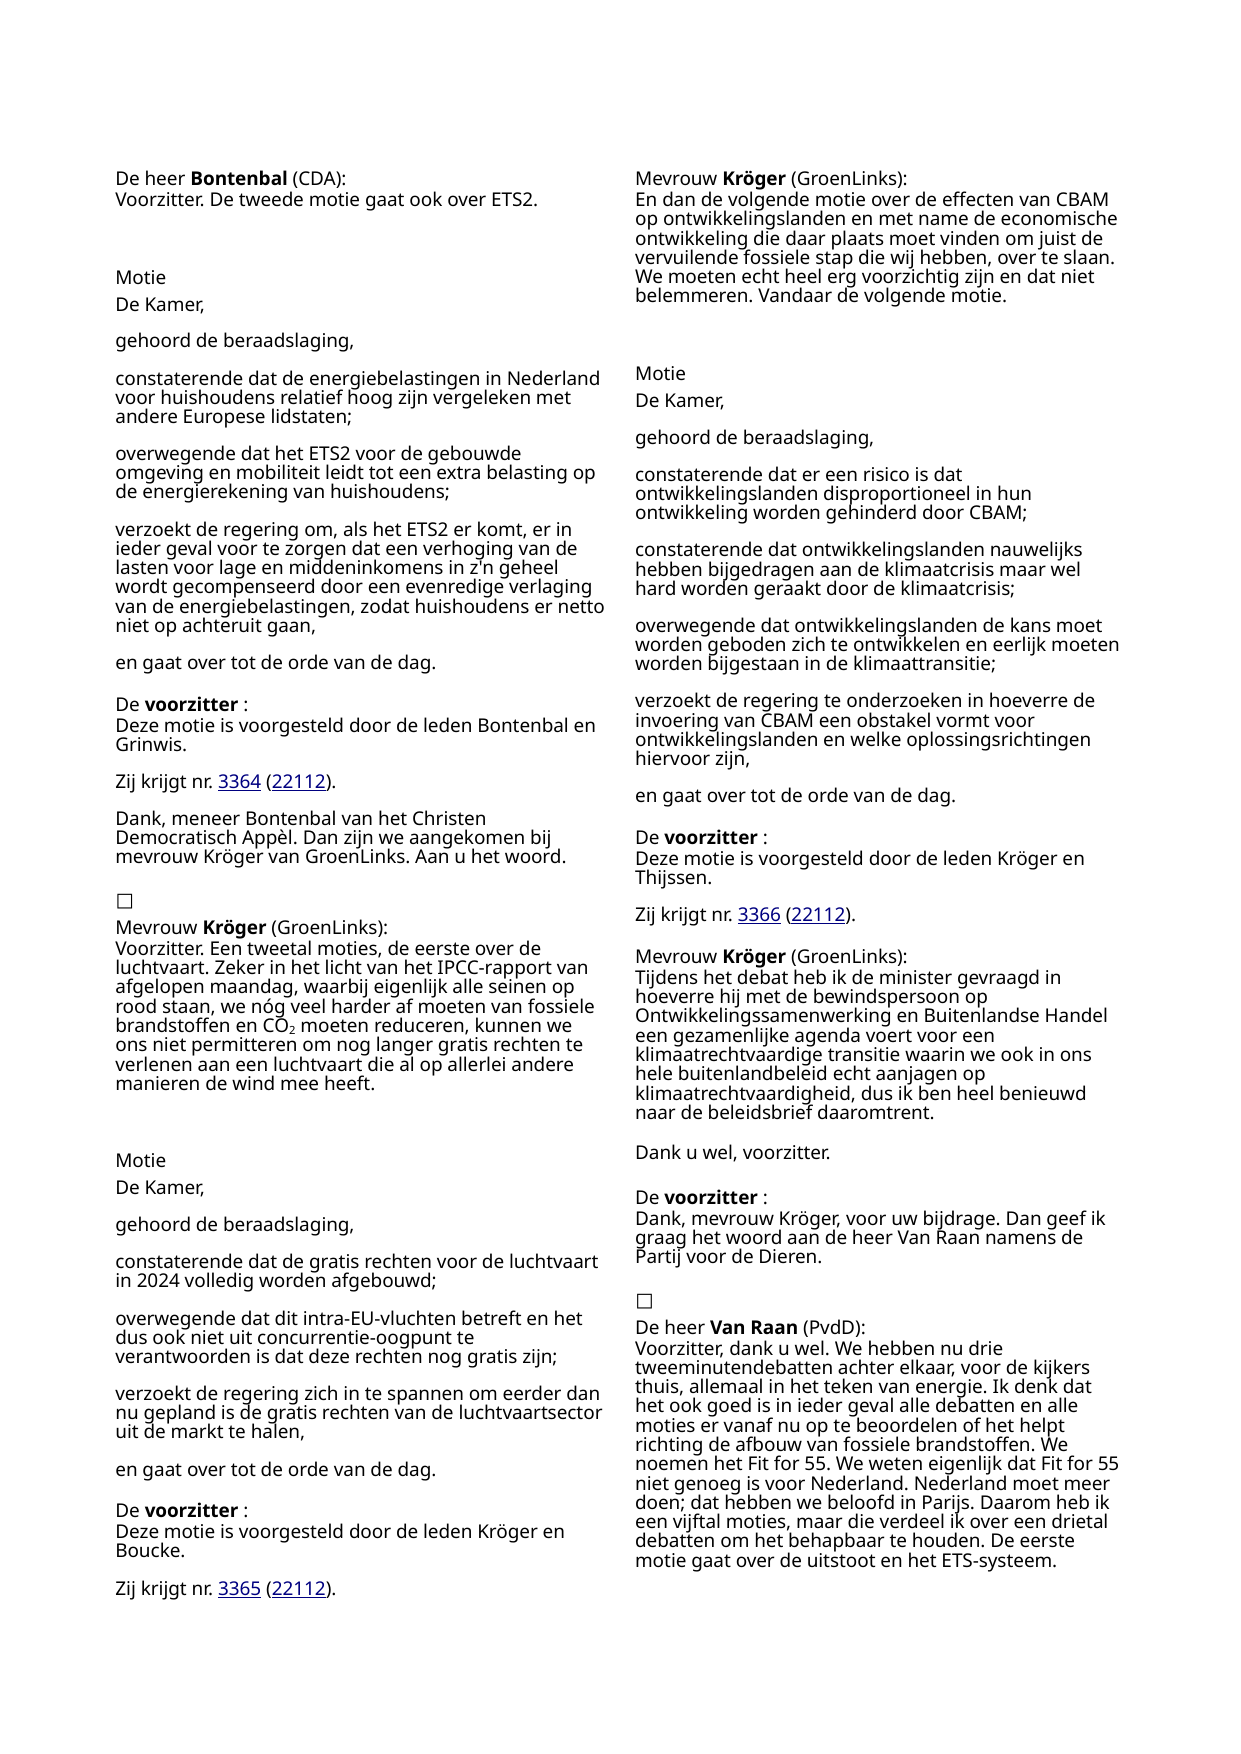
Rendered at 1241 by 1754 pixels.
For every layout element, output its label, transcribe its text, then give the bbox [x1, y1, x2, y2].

text ⬜ [635, 1288, 1125, 1314]
text En dan de volgende motie over de effecten van CBAM op ontwikkelingslanden en met name de economische ontwikkeling die daar plaats moet vinden om juist de vervuilende fossiele stap die wij hebben, over te slaan. We moeten echt heel erg voorzichtig zijn en dat niet belemmeren. Vandaar de volgende motie. [635, 191, 1125, 307]
text Tijdens het debat heb ik de minister gevraagd in hoeverre hij met de bewindspersoon op Ontwikkelingssamenwerking en Buitenlandse Handel een gezamenlijke agenda voert voor een klimaatrechtvaardige transitie waarin we ook in ons hele buitenlandbeleid echt aanjagen op klimaatrechtvaardigheid, dus ik ben heel benieuwd naar de beleidsbrief daaromtrent. [635, 969, 1125, 1123]
text Motie [635, 360, 1125, 386]
text Zij krijgt nr. 3364 (22112). [115, 773, 605, 792]
text en gaat over tot de orde van de dag. [115, 1461, 605, 1480]
text overwegende dat ontwikkelingslanden de kans moet worden geboden zich te ontwikkelen en eerlijk moeten worden bijgestaan in de klimaattransitie; [635, 617, 1125, 674]
text constaterende dat er een risico is dat ontwikkelingslanden disproportioneel in hun ontwikkeling worden gehinderd door CBAM; [635, 466, 1125, 523]
text Zij krijgt nr. 3365 (22112). [115, 1579, 605, 1599]
text verzoekt de regering te onderzoeken in hoeverre de invoering van CBAM een obstakel vormt voor ontwikkelingslanden en welke oplossingsrichtingen hiervoor zijn, [635, 692, 1125, 769]
text overwegende dat het ETS2 voor de gebouwde omgeving en mobiliteit leidt tot een extra belasting op de energierekening van huishoudens; [115, 445, 605, 503]
text De voorzitter : [115, 1497, 605, 1523]
text gehoord de beraadslaging, [635, 429, 1125, 448]
text Dank, meneer Bontenbal van het Christen Democratisch Appèl. Dan zijn we aangekomen bij mevrouw Kröger van GroenLinks. Aan u het woord. [115, 810, 605, 868]
text Dank u wel, voorzitter. [635, 1144, 1125, 1163]
text Deze motie is voorgesteld door de leden Kröger en Boucke. [115, 1523, 605, 1562]
text Motie [115, 1148, 605, 1173]
text en gaat over tot de orde van de dag. [115, 654, 605, 673]
text De voorzitter : [635, 1184, 1125, 1209]
text constaterende dat de energiebelastingen in Nederland voor huishoudens relatief hoog zijn vergeleken met andere Europese lidstaten; [115, 369, 605, 427]
text en gaat over tot de orde van de dag. [635, 787, 1125, 806]
text ⬜ [115, 888, 605, 914]
text De Kamer, [115, 296, 605, 315]
text De Kamer, [635, 392, 1125, 411]
text De voorzitter : [115, 691, 605, 717]
text De Kamer, [115, 1179, 605, 1198]
text Voorzitter. Een tweetal moties, de eerste over de luchtvaart. Zeker in het licht van het IPCC-rapport van afgelopen maandag, waarbij eigenlijk alle seinen op rood staan, we nóg veel harder af moeten van fossiele brandstoffen en CO2 moeten reduceren, kunnen we ons niet permitteren om nog langer gratis rechten te verlenen aan een luchtvaart die al op allerlei andere manieren de wind mee heeft. [115, 940, 605, 1094]
text Dank, mevrouw Kröger, voor uw bijdrage. Dan geef ik graag het woord aan de heer Van Raan namens de Partij voor de Dieren. [635, 1209, 1125, 1267]
text verzoekt de regering om, als het ETS2 er komt, er in ieder geval voor te zorgen dat een verhoging van de lasten voor lage en middeninkomens in z'n geheel wordt gecompenseerd door een evenredige verlaging van de energiebelastingen, zodat huishoudens er netto niet op achteruit gaan, [115, 521, 605, 636]
text gehoord de beraadslaging, [115, 1216, 605, 1236]
text De heer Van Raan (PvdD): [635, 1314, 1125, 1340]
text Voorzitter. De tweede motie gaat ook over ETS2. [115, 191, 605, 210]
text Mevrouw Kröger (GroenLinks): [635, 943, 1125, 969]
text Mevrouw Kröger (GroenLinks): [635, 165, 1125, 191]
text overwegende dat dit intra-EU-vluchten betreft en het dus ook niet uit concurrentie-oogpunt te verantwoorden is dat deze rechten nog gratis zijn; [115, 1309, 605, 1367]
text Motie [115, 264, 605, 289]
text constaterende dat de gratis rechten voor de luchtvaart in 2024 volledig worden afgebouwd; [115, 1253, 605, 1292]
text Deze motie is voorgesteld door de leden Kröger en Thijssen. [635, 850, 1125, 888]
text constaterende dat ontwikkelingslanden nauwelijks hebben bijgedragen aan de klimaatcrisis maar wel hard worden geraakt door de klimaatcrisis; [635, 541, 1125, 599]
text De heer Bontenbal (CDA): [115, 165, 605, 191]
text verzoekt de regering zich in te spannen om eerder dan nu gepland is de gratis rechten van de luchtvaartsector uit de markt te halen, [115, 1385, 605, 1443]
text Zij krijgt nr. 3366 (22112). [635, 906, 1125, 925]
text De voorzitter : [635, 824, 1125, 850]
text Deze motie is voorgesteld door de leden Bontenbal en Grinwis. [115, 717, 605, 755]
text Voorzitter, dank u wel. We hebben nu drie tweeminutendebatten achter elkaar, voor de kijkers thuis, allemaal in het teken van energie. Ik denk dat het ook goed is in ieder geval alle debatten en alle moties er vanaf nu op te beoordelen of het helpt richting de afbouw van fossiele brandstoffen. We noemen het Fit for 55. We weten eigenlijk dat Fit for 55 niet genoeg is voor Nederland. Nederland moet meer doen; dat hebben we beloofd in Parijs. Daarom heb ik een vijftal moties, maar die verdeel ik over een drietal debatten om het behapbaar te houden. De eerste motie gaat over de uitstoot en het ETS-systeem. [635, 1340, 1125, 1571]
text gehoord de beraadslaging, [115, 332, 605, 352]
text Mevrouw Kröger (GroenLinks): [115, 914, 605, 940]
